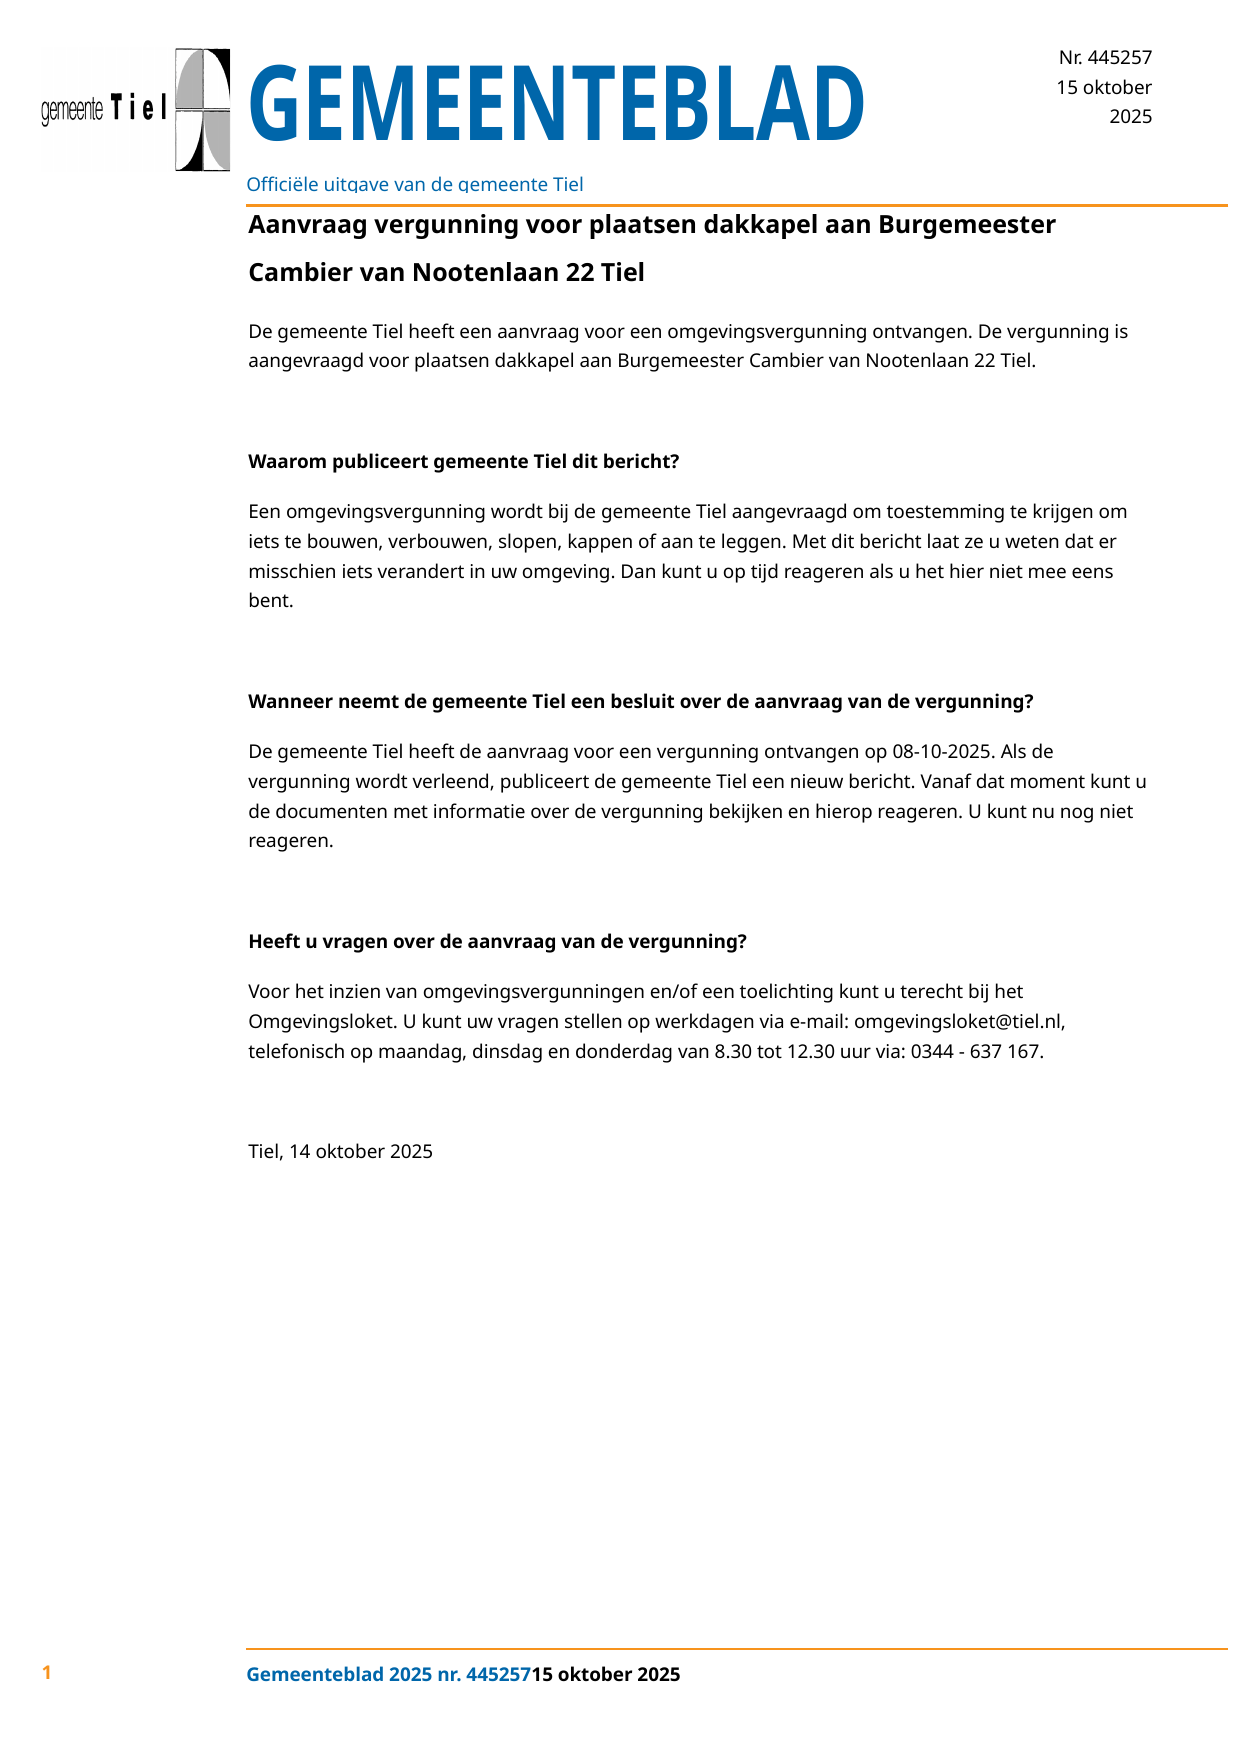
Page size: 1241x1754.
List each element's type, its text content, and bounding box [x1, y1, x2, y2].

text Wanneer neemt de gemeente Tiel een besluit over de aanvraag van de vergunning? [248, 688, 1152, 714]
text Tiel, 14 oktober 2025 [248, 1139, 1152, 1164]
text Heeft u vragen over de aanvraag van de vergunning? [248, 928, 1152, 954]
text Waarom publiceert gemeente Tiel dit bericht? [248, 448, 1152, 474]
text Aanvraag vergunning voor plaatsen dakkapel aan Burgemeester Cambier van Nootenlaan 22 Tiel [248, 207, 1152, 288]
text De gemeente Tiel heeft de aanvraag voor een vergunning ontvangen op 08-10-2025. Als de vergunning wordt verleend, publiceert de gemeente Tiel een nieuw bericht. Vanaf dat moment kunt u de documenten met informatie over de vergunning bekijken en hierop reageren. U kunt nu nog niet reageren. [248, 739, 1152, 853]
text Een omgevingsvergunning wordt bij de gemeente Tiel aangevraagd om toestemming te krijgen om iets te bouwen, verbouwen, slopen, kappen of aan te leggen. Met dit bericht laat ze u weten dat er misschien iets verandert in uw omgeving. Dan kunt u op tijd reageren als u het hier niet mee eens bent. [248, 499, 1152, 613]
text De gemeente Tiel heeft een aanvraag voor een omgevingsvergunning ontvangen. De vergunning is aangevraagd voor plaatsen dakkapel aan Burgemeester Cambier van Nootenlaan 22 Tiel. [248, 318, 1152, 373]
picture [41, 47, 231, 172]
text Voor het inzien van omgevingsvergunningen en/of een toelichting kunt u terecht bij het Omgevingsloket. U kunt uw vragen stellen op werkdagen via e-mail: omgevingsloket@tiel.nl, telefonisch op maandag, dinsdag en donderdag van 8.30 tot 12.30 uur via: 0344 - 637 167. [248, 979, 1152, 1064]
